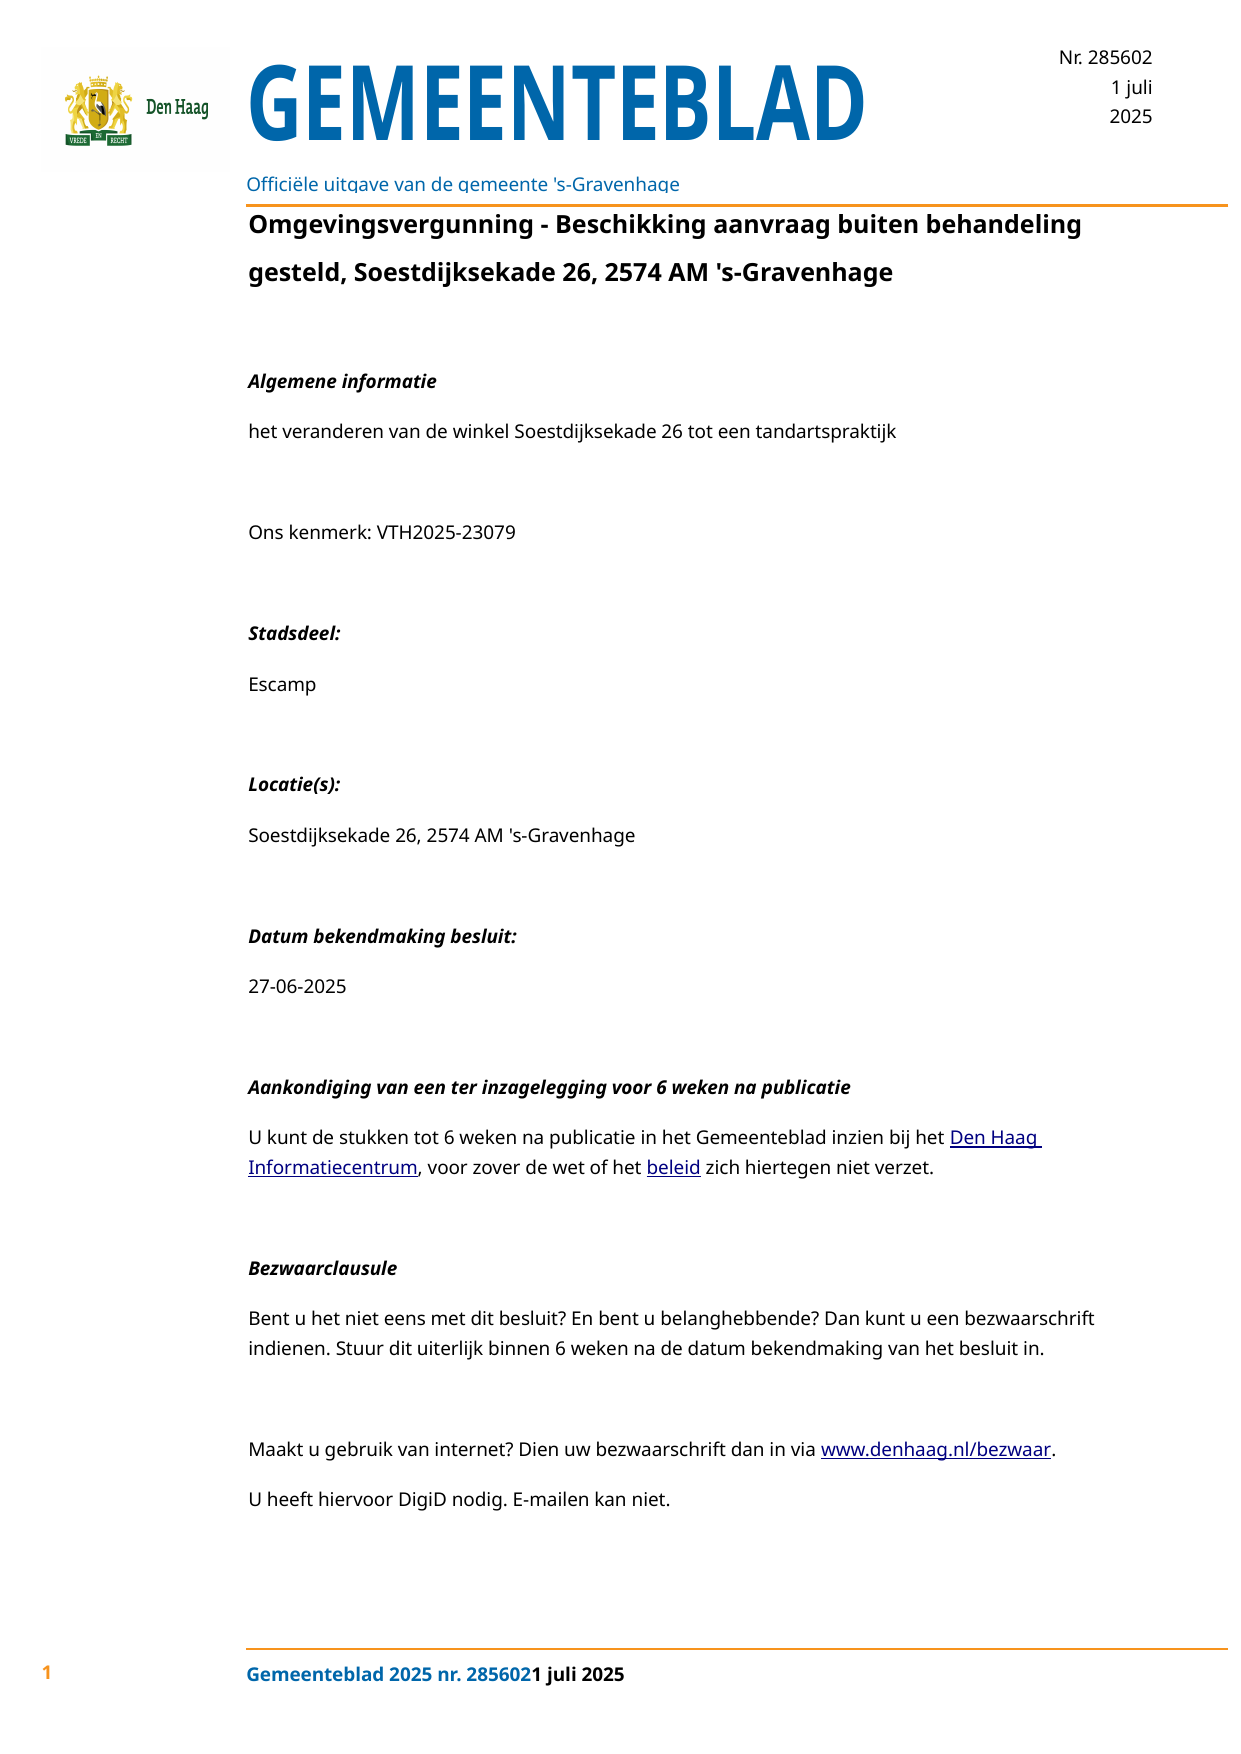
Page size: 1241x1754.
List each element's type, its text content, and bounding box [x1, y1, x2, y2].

text Soestdijksekade 26, 2574 AM 's-Gravenhage [248, 822, 1152, 848]
text Escamp [248, 671, 1152, 697]
text U kunt de stukken tot 6 weken na publicatie in het Gemeenteblad inzien bij het Den Haag Informatiecentrum, voor zover de wet of het beleid zich hiertegen niet verzet. [248, 1124, 1152, 1180]
text Omgevingsvergunning - Beschikking aanvraag buiten behandeling gesteld, Soestdijksekade 26, 2574 AM 's-Gravenhage [248, 207, 1152, 288]
text het veranderen van de winkel Soestdijksekade 26 tot een tandartspraktijk [248, 419, 1152, 444]
text Bezwaarclausule [248, 1255, 1152, 1281]
text U heeft hiervoor DigiD nodig. E-mailen kan niet. [248, 1486, 1152, 1512]
text Ons kenmerk: VTH2025-23079 [248, 519, 1152, 545]
text Bent u het niet eens met dit besluit? En bent u belanghebbende? Dan kunt u een bezwaarschrift indienen. Stuur dit uiterlijk binnen 6 weken na de datum bekendmaking van het besluit in. [248, 1305, 1152, 1361]
text Locatie(s): [248, 772, 1152, 797]
text 27-06-2025 [248, 973, 1152, 999]
text Stadsdeel: [248, 620, 1152, 646]
text Maakt u gebruik van internet? Dien uw bezwaarschrift dan in via www.denhaag.nl/bezwaar. [248, 1436, 1152, 1462]
text Algemene informatie [248, 368, 1152, 394]
picture [41, 47, 231, 172]
text Datum bekendmaking besluit: [248, 923, 1152, 949]
text Aankondiging van een ter inzagelegging voor 6 weken na publicatie [248, 1074, 1152, 1100]
